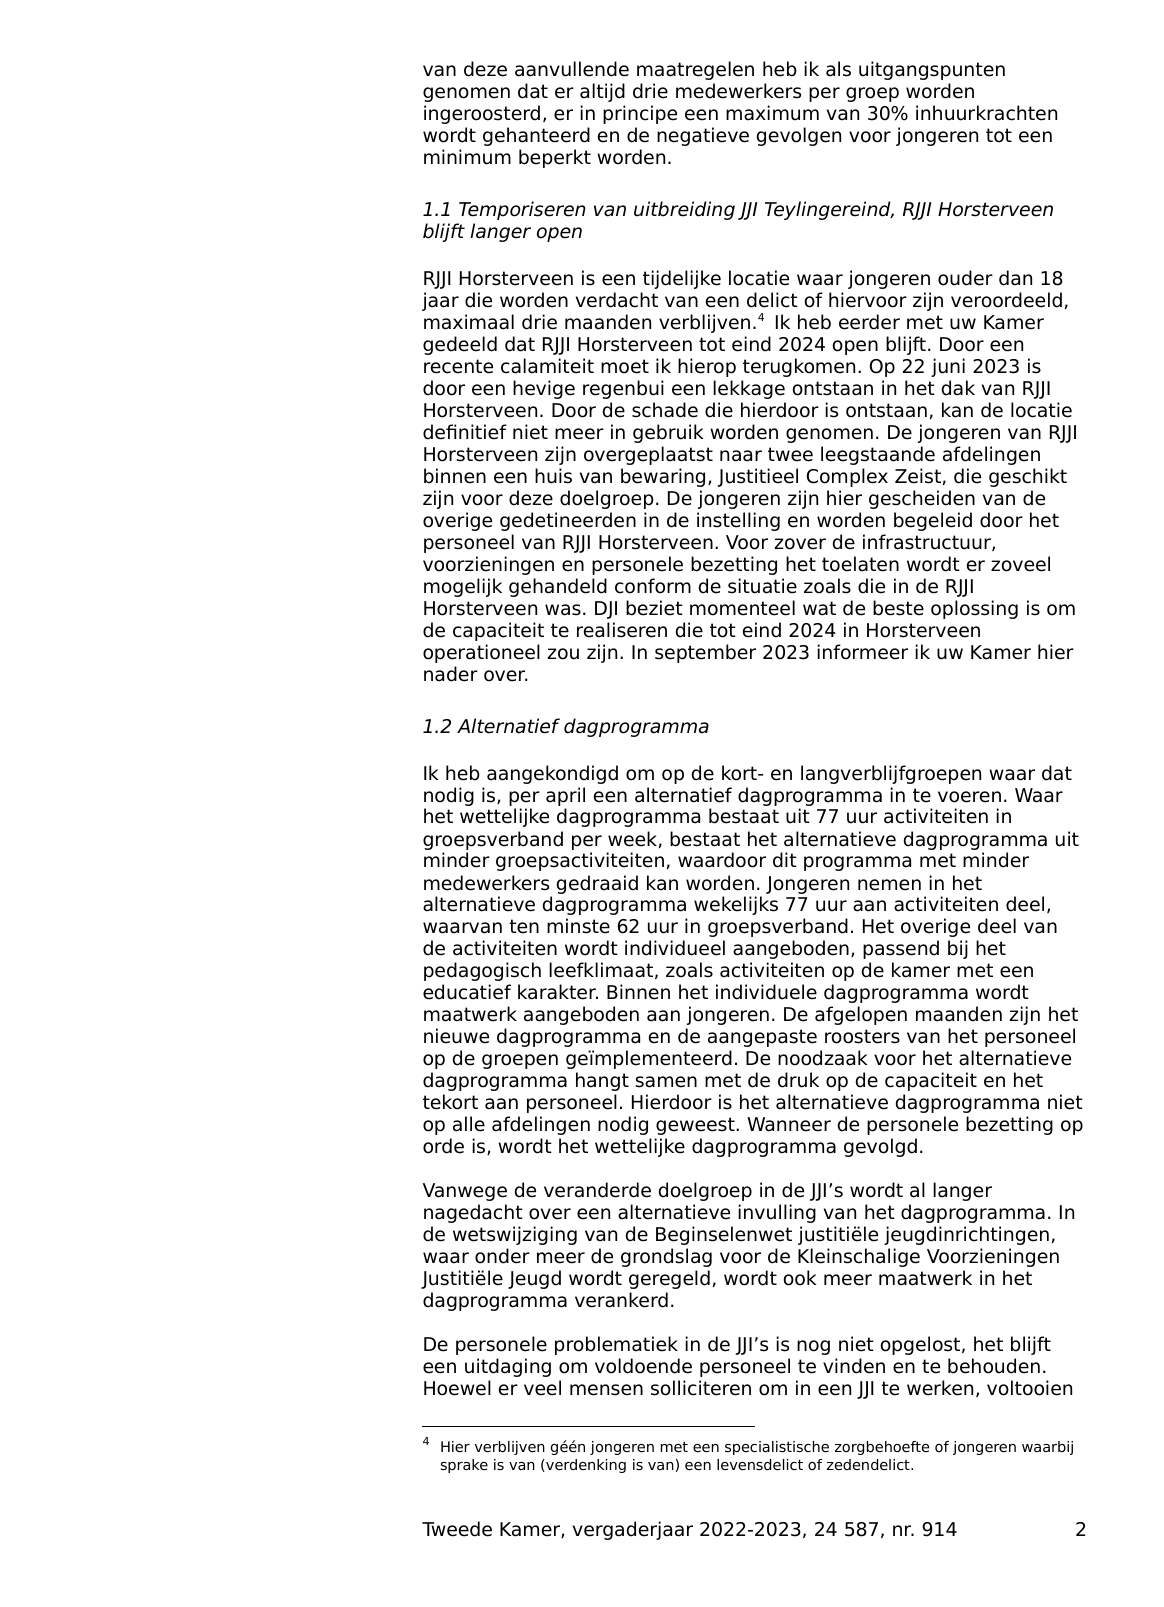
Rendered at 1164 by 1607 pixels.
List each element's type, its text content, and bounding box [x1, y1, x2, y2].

subtitle 1.2 Alternatief dagprogramma [422, 716, 1087, 737]
text van deze aanvullende maatregelen heb ik als uitgangspunten genomen dat er altijd drie medewerkers per groep worden ingeroosterd, er in principe een maximum van 30% inhuurkrachten wordt gehanteerd en de negatieve gevolgen voor jongeren tot een minimum beperkt worden. [422, 59, 1087, 169]
text Hier verblijven géén jongeren met een specialistische zorgbehoefte of jongeren waarbij sprake is van (verdenking is van) een levensdelict of zedendelict. [422, 1435, 1087, 1474]
text Ik heb aangekondigd om op de kort- en langverblijfgroepen waar dat nodig is, per april een alternatief dagprogramma in te voeren. Waar het wettelijke dagprogramma bestaat uit 77 uur activiteiten in groepsverband per week, bestaat het alternatieve dagprogramma uit minder groepsactiviteiten, waardoor dit programma met minder medewerkers gedraaid kan worden. Jongeren nemen in het alternatieve dagprogramma wekelijks 77 uur aan activiteiten deel, waarvan ten minste 62 uur in groepsverband. Het overige deel van de activiteiten wordt individueel aangeboden, passend bij het pedagogisch leefklimaat, zoals activiteiten op de kamer met een educatief karakter. Binnen het individuele dagprogramma wordt maatwerk aangeboden aan jongeren. De afgelopen maanden zijn het nieuwe dagprogramma en de aangepaste roosters van het personeel op de groepen geïmplementeerd. De noodzaak voor het alternatieve dagprogramma hangt samen met de druk op de capaciteit en het tekort aan personeel. Hierdoor is het alternatieve dagprogramma niet op alle afdelingen nodig geweest. Wanneer de personele bezetting op orde is, wordt het wettelijke dagprogramma gevolgd. [422, 762, 1087, 1158]
text Vanwege de veranderde doelgroep in de JJI’s wordt al langer nagedacht over een alternatieve invulling van het dagprogramma. In de wetswijziging van de Beginselenwet justitiële jeugdinrichtingen, waar onder meer de grondslag voor de Kleinschalige Voorzieningen Justitiële Jeugd wordt geregeld, wordt ook meer maatwerk in het dagprogramma verankerd. [422, 1180, 1087, 1312]
text De personele problematiek in de JJI’s is nog niet opgelost, het blijft een uitdaging om voldoende personeel te vinden en te behouden. Hoewel er veel mensen solliciteren om in een JJI te werken, voltooien [422, 1334, 1087, 1400]
subtitle 1.1 Temporiseren van uitbreiding JJI Teylingereind, RJJI Horsterveen blijft langer open [422, 199, 1087, 243]
text RJJI Horsterveen is een tijdelijke locatie waar jongeren ouder dan 18 jaar die worden verdacht van een delict of hiervoor zijn veroordeeld, maximaal drie maanden verblijven. Ik heb eerder met uw Kamer gedeeld dat RJJI Horsterveen tot eind 2024 open blijft. Door een recente calamiteit moet ik hierop terugkomen. Op 22 juni 2023 is door een hevige regenbui een lekkage ontstaan in het dak van RJJI Horsterveen. Door de schade die hierdoor is ontstaan, kan de locatie definitief niet meer in gebruik worden genomen. De jongeren van RJJI Horsterveen zijn overgeplaatst naar twee leegstaande afdelingen binnen een huis van bewaring, Justitieel Complex Zeist, die geschikt zijn voor deze doelgroep. De jongeren zijn hier gescheiden van de overige gedetineerden in de instelling en worden begeleid door het personeel van RJJI Horsterveen. Voor zover de infrastructuur, voorzieningen en personele bezetting het toelaten wordt er zoveel mogelijk gehandeld conform de situatie zoals die in de RJJI Horsterveen was. DJI beziet momenteel wat de beste oplossing is om de capaciteit te realiseren die tot eind 2024 in Horsterveen operationeel zou zijn. In september 2023 informeer ik uw Kamer hier nader over. [422, 268, 1087, 686]
